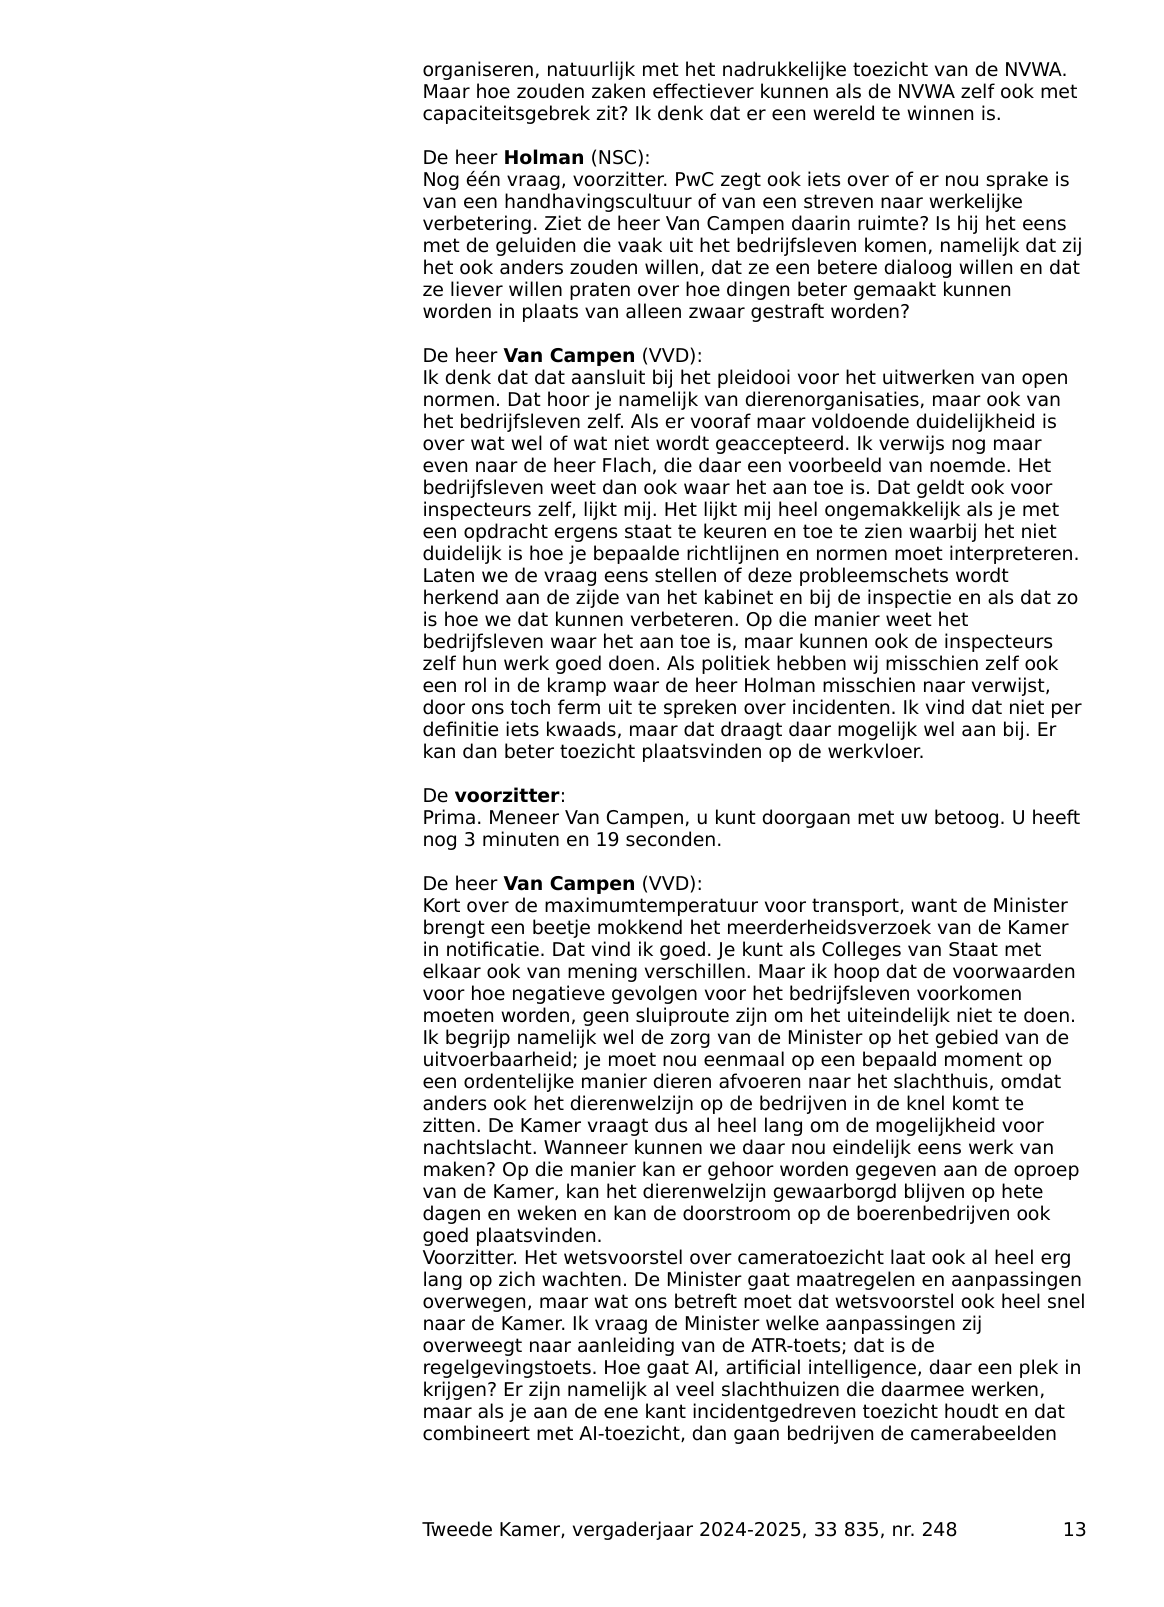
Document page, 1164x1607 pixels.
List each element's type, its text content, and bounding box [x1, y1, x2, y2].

text De heer Holman (NSC): [422, 147, 1087, 169]
text Ik denk dat dat aansluit bij het pleidooi voor het uitwerken van open normen. Dat hoor je namelijk van dierenorganisaties, maar ook van het bedrijfsleven zelf. Als er vooraf maar voldoende duidelijkheid is over wat wel of wat niet wordt geaccepteerd. Ik verwijs nog maar even naar de heer Flach, die daar een voorbeeld van noemde. Het bedrijfsleven weet dan ook waar het aan toe is. Dat geldt ook voor inspecteurs zelf, lijkt mij. Het lijkt mij heel ongemakkelijk als je met een opdracht ergens staat te keuren en toe te zien waarbij het niet duidelijk is hoe je bepaalde richtlijnen en normen moet interpreteren. Laten we de vraag eens stellen of deze probleemschets wordt herkend aan de zijde van het kabinet en bij de inspectie en als dat zo is hoe we dat kunnen verbeteren. Op die manier weet het bedrijfsleven waar het aan toe is, maar kunnen ook de inspecteurs zelf hun werk goed doen. Als politiek hebben wij misschien zelf ook een rol in de kramp waar de heer Holman misschien naar verwijst, door ons toch ferm uit te spreken over incidenten. Ik vind dat niet per definitie iets kwaads, maar dat draagt daar mogelijk wel aan bij. Er kan dan beter toezicht plaatsvinden op de werkvloer. [422, 367, 1087, 763]
text De heer Van Campen (VVD): [422, 873, 1087, 895]
text Voorzitter. Het wetsvoorstel over cameratoezicht laat ook al heel erg lang op zich wachten. De Minister gaat maatregelen en aanpassingen overwegen, maar wat ons betreft moet dat wetsvoorstel ook heel snel naar de Kamer. Ik vraag de Minister welke aanpassingen zij overweegt naar aanleiding van de ATR-toets; dat is de regelgevingstoets. Hoe gaat AI, artificial intelligence, daar een plek in krijgen? Er zijn namelijk al veel slachthuizen die daarmee werken, maar als je aan de ene kant incidentgedreven toezicht houdt en dat combineert met AI-toezicht, dan gaan bedrijven de camerabeelden [422, 1247, 1087, 1444]
text Kort over de maximumtemperatuur voor transport, want de Minister brengt een beetje mokkend het meerderheidsverzoek van de Kamer in notificatie. Dat vind ik goed. Je kunt als Colleges van Staat met elkaar ook van mening verschillen. Maar ik hoop dat de voorwaarden voor hoe negatieve gevolgen voor het bedrijfsleven voorkomen moeten worden, geen sluiproute zijn om het uiteindelijk niet te doen. Ik begrijp namelijk wel de zorg van de Minister op het gebied van de uitvoerbaarheid; je moet nou eenmaal op een bepaald moment op een ordentelijke manier dieren afvoeren naar het slachthuis, omdat anders ook het dierenwelzijn op de bedrijven in de knel komt te zitten. De Kamer vraagt dus al heel lang om de mogelijkheid voor nachtslacht. Wanneer kunnen we daar nou eindelijk eens werk van maken? Op die manier kan er gehoor worden gegeven aan de oproep van de Kamer, kan het dierenwelzijn gewaarborgd blijven op hete dagen en weken en kan de doorstroom op de boerenbedrijven ook goed plaatsvinden. [422, 895, 1087, 1247]
text De voorzitter: [422, 785, 1087, 807]
text Prima. Meneer Van Campen, u kunt doorgaan met uw betoog. U heeft nog 3 minuten en 19 seconden. [422, 807, 1087, 851]
text Nog één vraag, voorzitter. PwC zegt ook iets over of er nou sprake is van een handhavingscultuur of van een streven naar werkelijke verbetering. Ziet de heer Van Campen daarin ruimte? Is hij het eens met de geluiden die vaak uit het bedrijfsleven komen, namelijk dat zij het ook anders zouden willen, dat ze een betere dialoog willen en dat ze liever willen praten over hoe dingen beter gemaakt kunnen worden in plaats van alleen zwaar gestraft worden? [422, 169, 1087, 323]
text organiseren, natuurlijk met het nadrukkelijke toezicht van de NVWA. Maar hoe zouden zaken effectiever kunnen als de NVWA zelf ook met capaciteitsgebrek zit? Ik denk dat er een wereld te winnen is. [422, 59, 1087, 125]
text De heer Van Campen (VVD): [422, 345, 1087, 367]
